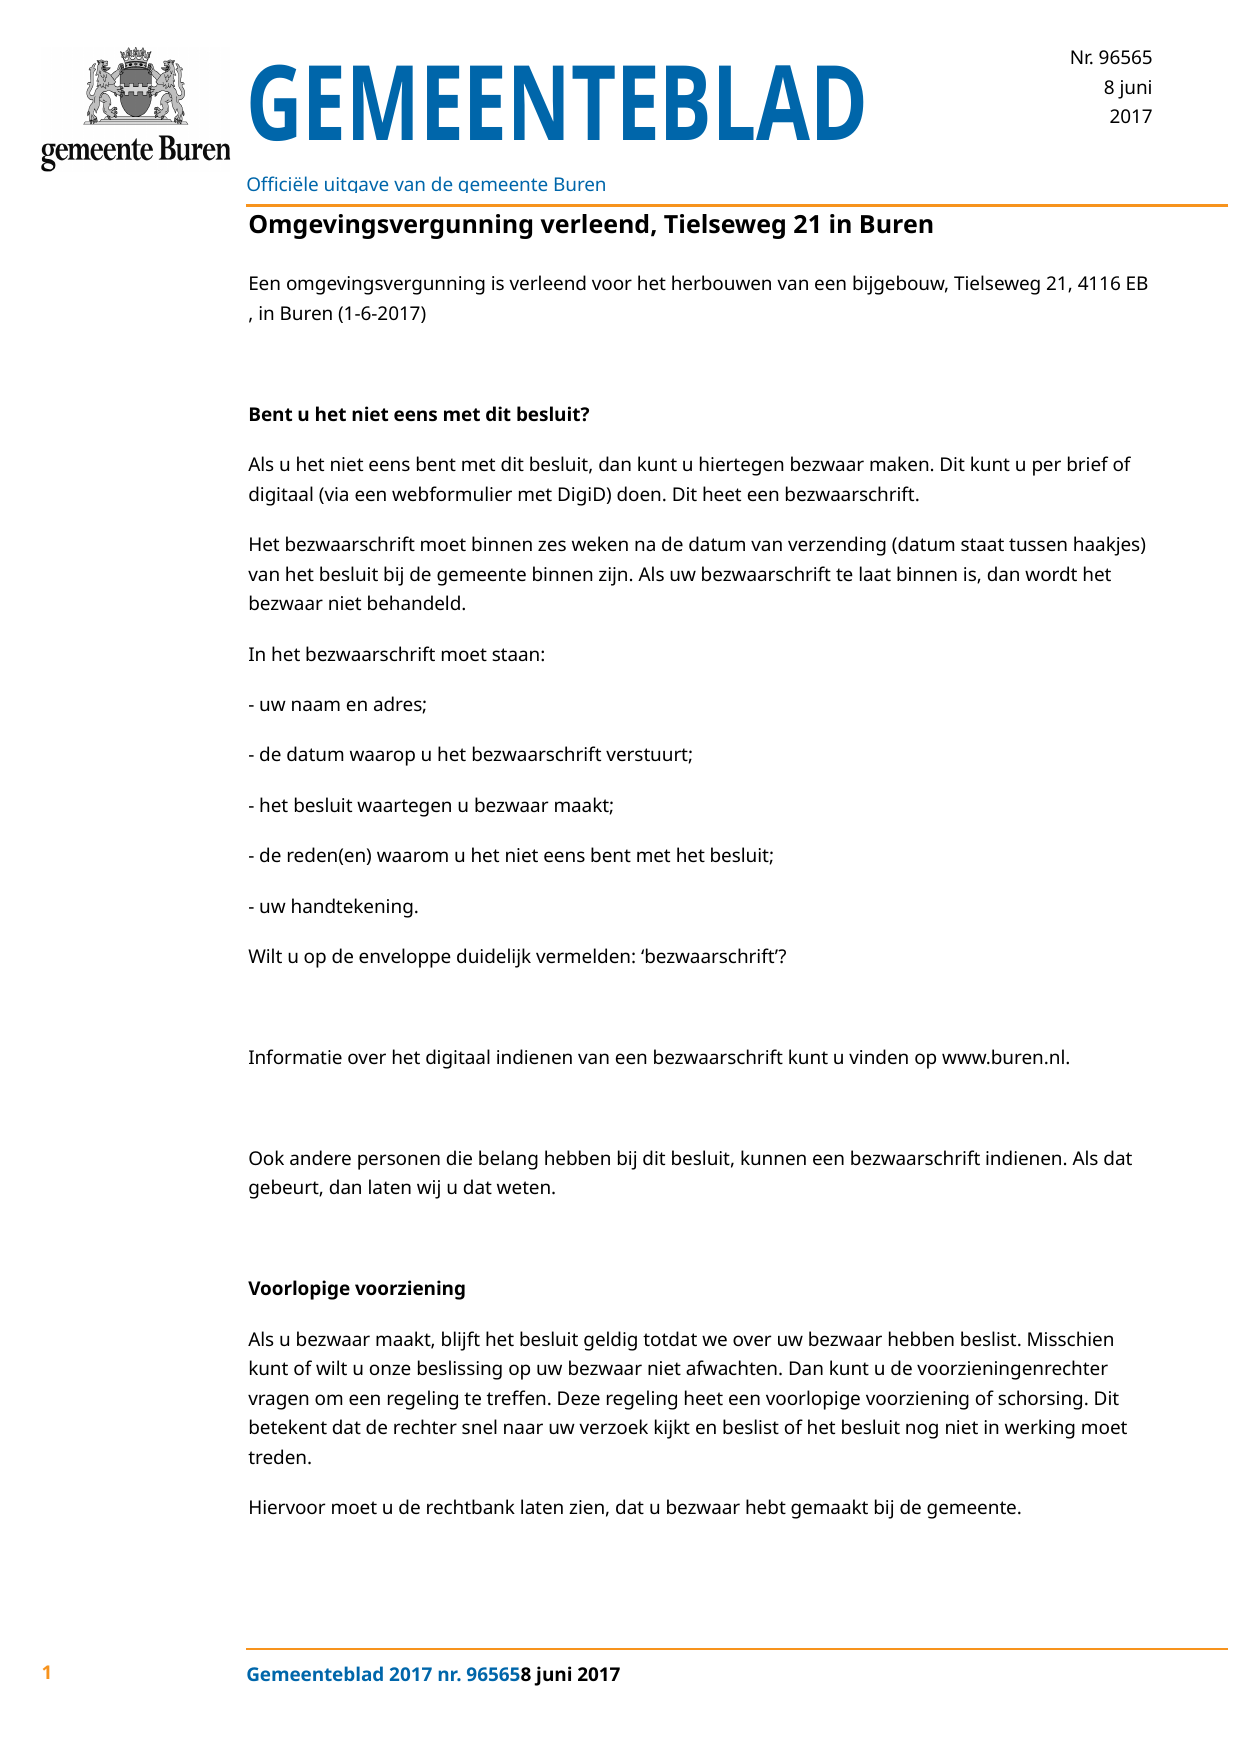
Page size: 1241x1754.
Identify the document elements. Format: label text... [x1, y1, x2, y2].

text Het bezwaarschrift moet binnen zes weken na de datum van verzending (datum staat tussen haakjes) van het besluit bij de gemeente binnen zijn. Als uw bezwaarschrift te laat binnen is, dan wordt het bezwaar niet behandeld. [248, 531, 1152, 616]
text In het bezwaarschrift moet staan: [248, 641, 1152, 666]
text - de reden(en) waarom u het niet eens bent met het besluit; [248, 842, 1152, 868]
text - uw naam en adres; [248, 691, 1152, 717]
text - de datum waarop u het bezwaarschrift verstuurt; [248, 742, 1152, 767]
text - het besluit waartegen u bezwaar maakt; [248, 792, 1152, 818]
text - uw handtekening. [248, 893, 1152, 918]
text Wilt u op de enveloppe duidelijk vermelden: ‘bezwaarschrift’? [248, 943, 1152, 969]
text Hiervoor moet u de rechtbank laten zien, dat u bezwaar hebt gemaakt bij de gemeente. [248, 1494, 1152, 1520]
text Voorlopige voorziening [248, 1275, 1152, 1301]
text Als u het niet eens bent met dit besluit, dan kunt u hiertegen bezwaar maken. Dit kunt u per brief of digitaal (via een webformulier met DigiD) doen. Dit heet een bezwaarschrift. [248, 451, 1152, 506]
text Bent u het niet eens met dit besluit? [248, 401, 1152, 426]
text Als u bezwaar maakt, blijft het besluit geldig totdat we over uw bezwaar hebben beslist. Misschien kunt of wilt u onze beslissing op uw bezwaar niet afwachten. Dan kunt u de voorzieningenrechter vragen om een regeling te treffen. Deze regeling heet een voorlopige voorziening of schorsing. Dit betekent dat de rechter snel naar uw verzoek kijkt en beslist of het besluit nog niet in werking moet treden. [248, 1326, 1152, 1470]
text Een omgevingsvergunning is verleend voor het herbouwen van een bijgebouw, Tielseweg 21, 4116 EB , in Buren (1-6-2017) [248, 270, 1152, 326]
text Informatie over het digitaal indienen van een bezwaarschrift kunt u vinden op www.buren.nl. [248, 1044, 1152, 1070]
picture [41, 47, 231, 172]
text Omgevingsvergunning verleend, Tielseweg 21 in Buren [248, 207, 1152, 241]
text Ook andere personen die belang hebben bij dit besluit, kunnen een bezwaarschrift indienen. Als dat gebeurt, dan laten wij u dat weten. [248, 1145, 1152, 1200]
